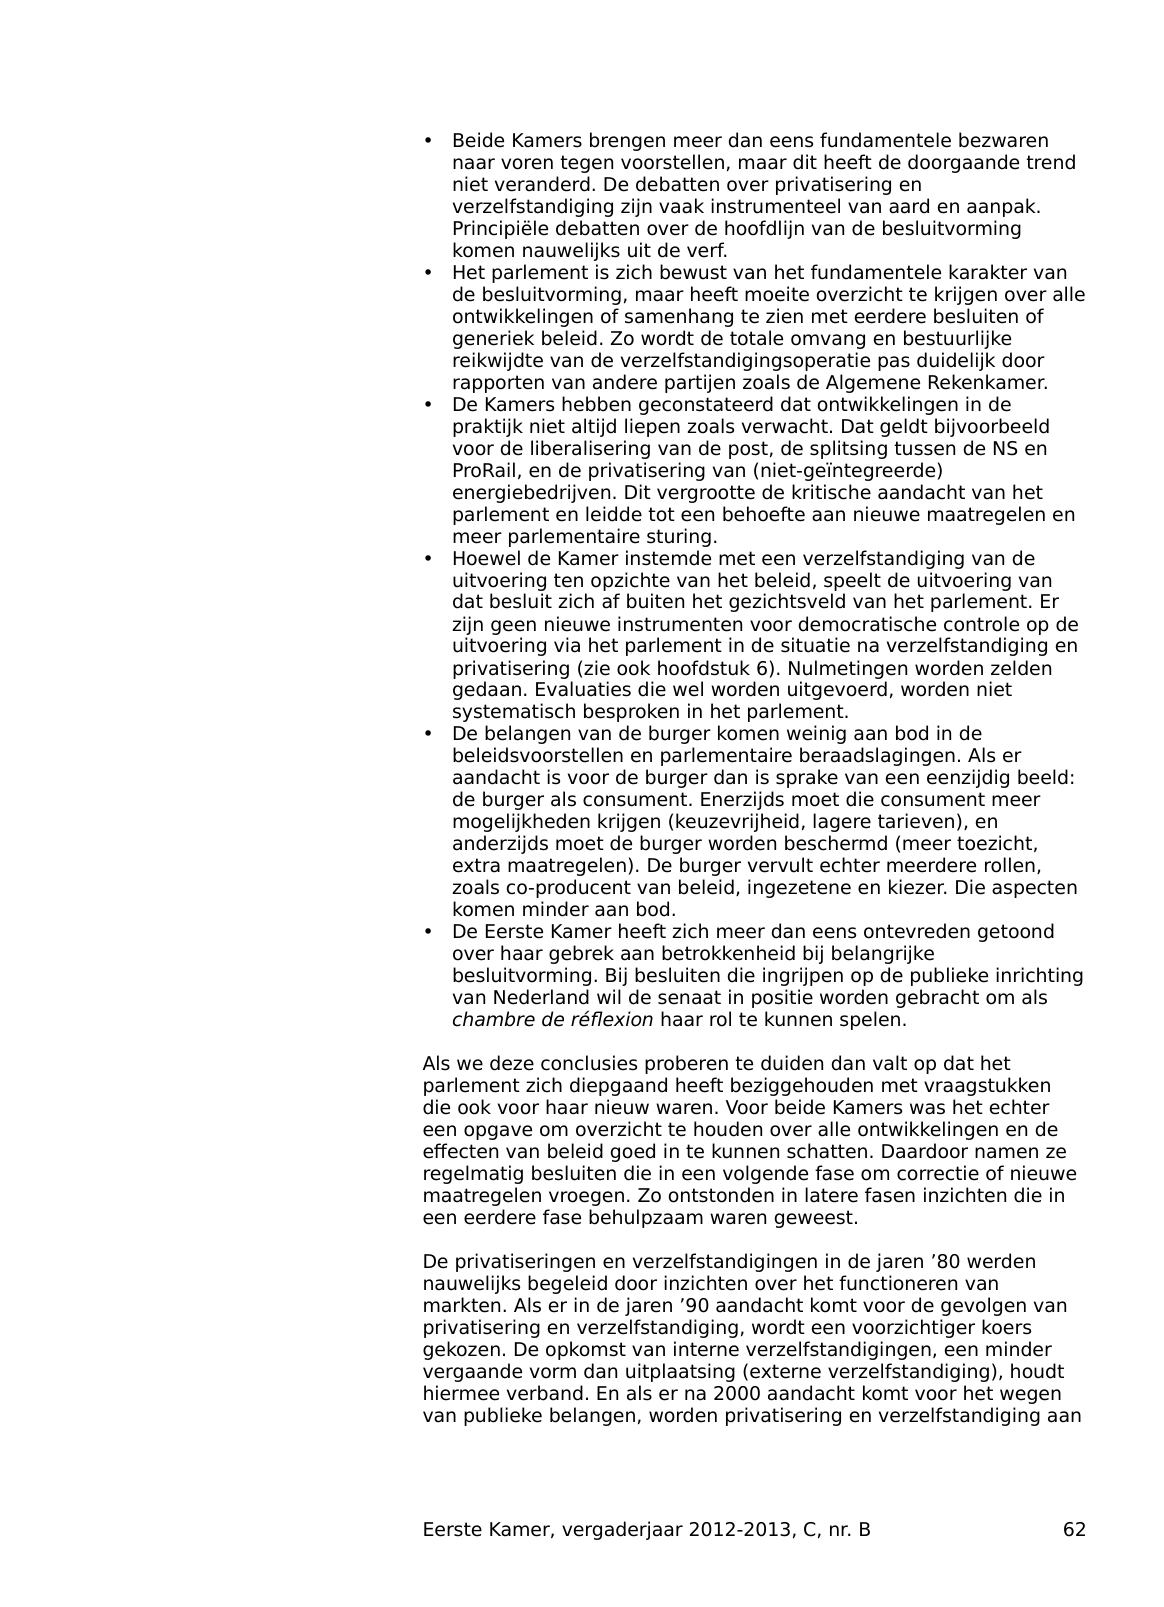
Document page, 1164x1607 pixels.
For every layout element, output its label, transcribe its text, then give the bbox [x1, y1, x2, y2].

text Als we deze conclusies proberen te duiden dan valt op dat het parlement zich diepgaand heeft beziggehouden met vraagstukken die ook voor haar nieuw waren. Voor beide Kamers was het echter een opgave om overzicht te houden over alle ontwikkelingen en de effecten van beleid goed in te kunnen schatten. Daardoor namen ze regelmatig besluiten die in een volgende fase om correctie of nieuwe maatregelen vroegen. Zo ontstonden in latere fasen inzichten die in een eerdere fase behulpzaam waren geweest. [422, 1053, 1087, 1229]
text • De Eerste Kamer heeft zich meer dan eens ontevreden getoond over haar gebrek aan betrokkenheid bij belangrijke besluitvorming. Bij besluiten die ingrijpen op de publieke inrichting van Nederland wil de senaat in positie worden gebracht om als chambre de réflexion haar rol te kunnen spelen. [422, 921, 1087, 1031]
text • Hoewel de Kamer instemde met een verzelfstandiging van de uitvoering ten opzichte van het beleid, speelt de uitvoering van dat besluit zich af buiten het gezichtsveld van het parlement. Er zijn geen nieuwe instrumenten voor democratische controle op de uitvoering via het parlement in de situatie na verzelfstandiging en privatisering (zie ook hoofdstuk 6). Nulmetingen worden zelden gedaan. Evaluaties die wel worden uitgevoerd, worden niet systematisch besproken in het parlement. [422, 547, 1087, 723]
text • Het parlement is zich bewust van het fundamentele karakter van de besluitvorming, maar heeft moeite overzicht te krijgen over alle ontwikkelingen of samenhang te zien met eerdere besluiten of generiek beleid. Zo wordt de totale omvang en bestuurlijke reikwijdte van de verzelfstandigingsoperatie pas duidelijk door rapporten van andere partijen zoals de Algemene Rekenkamer. [422, 262, 1087, 394]
text • De belangen van de burger komen weinig aan bod in de beleidsvoorstellen en parlementaire beraadslagingen. Als er aandacht is voor de burger dan is sprake van een eenzijdig beeld: de burger als consument. Enerzijds moet die consument meer mogelijkheden krijgen (keuzevrijheid, lagere tarieven), en anderzijds moet de burger worden beschermd (meer toezicht, extra maatregelen). De burger vervult echter meerdere rollen, zoals co-producent van beleid, ingezetene en kiezer. Die aspecten komen minder aan bod. [422, 723, 1087, 921]
text De privatiseringen en verzelfstandigingen in de jaren ’80 werden nauwelijks begeleid door inzichten over het functioneren van markten. Als er in de jaren ’90 aandacht komt voor de gevolgen van privatisering en verzelfstandiging, wordt een voorzichtiger koers gekozen. De opkomst van interne verzelfstandigingen, een minder vergaande vorm dan uitplaatsing (externe verzelfstandiging), houdt hiermee verband. En als er na 2000 aandacht komt voor het wegen van publieke belangen, worden privatisering en verzelfstandiging aan [422, 1251, 1087, 1427]
text • De Kamers hebben geconstateerd dat ontwikkelingen in de praktijk niet altijd liepen zoals verwacht. Dat geldt bijvoorbeeld voor de liberalisering van de post, de splitsing tussen de NS en ProRail, en de privatisering van (niet-geïntegreerde) energiebedrijven. Dit vergrootte de kritische aandacht van het parlement en leidde tot een behoefte aan nieuwe maatregelen en meer parlementaire sturing. [422, 394, 1087, 547]
text • Beide Kamers brengen meer dan eens fundamentele bezwaren naar voren tegen voorstellen, maar dit heeft de doorgaande trend niet veranderd. De debatten over privatisering en verzelfstandiging zijn vaak instrumenteel van aard en aanpak. Principiële debatten over de hoofdlijn van de besluitvorming komen nauwelijks uit de verf. [422, 130, 1087, 262]
